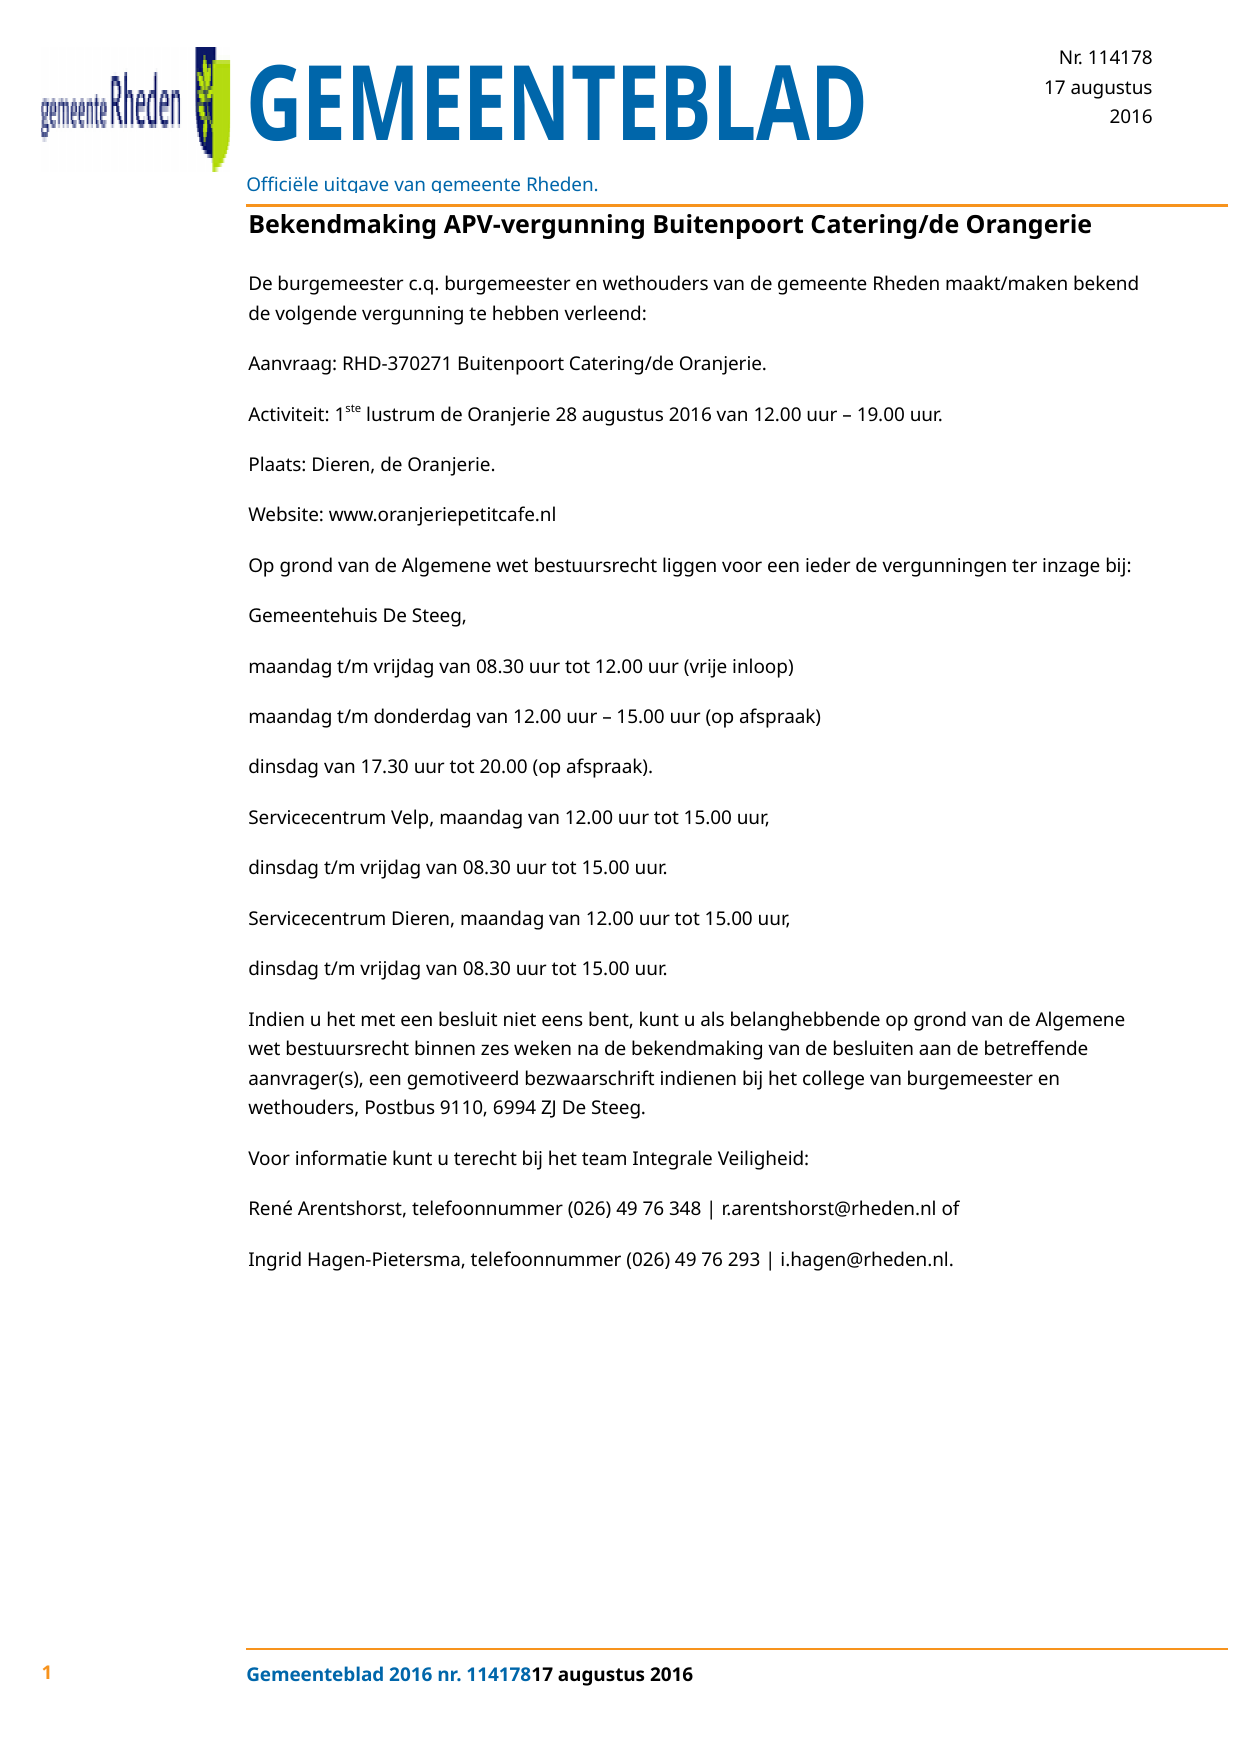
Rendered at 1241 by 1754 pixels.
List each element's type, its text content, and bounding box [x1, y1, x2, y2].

text dinsdag t/m vrijdag van 08.30 uur tot 15.00 uur. [248, 955, 1152, 981]
text Activiteit: 1ste lustrum de Oranjerie 28 augustus 2016 van 12.00 uur – 19.00 uur. [248, 401, 1152, 426]
text Website: www.oranjeriepetitcafe.nl [248, 502, 1152, 527]
text Voor informatie kunt u terecht bij het team Integrale Veiligheid: [248, 1145, 1152, 1171]
text Ingrid Hagen-Pietersma, telefoonnummer (026) 49 76 293 | i.hagen@rheden.nl. [248, 1246, 1152, 1271]
text dinsdag t/m vrijdag van 08.30 uur tot 15.00 uur. [248, 854, 1152, 880]
text maandag t/m vrijdag van 08.30 uur tot 12.00 uur (vrije inloop) [248, 653, 1152, 678]
text René Arentshorst, telefoonnummer (026) 49 76 348 | r.arentshorst@rheden.nl of [248, 1195, 1152, 1221]
text Plaats: Dieren, de Oranjerie. [248, 451, 1152, 477]
text Servicecentrum Dieren, maandag van 12.00 uur tot 15.00 uur, [248, 905, 1152, 931]
text Bekendmaking APV-vergunning Buitenpoort Catering/de Orangerie [248, 207, 1152, 241]
text Op grond van de Algemene wet bestuursrecht liggen voor een ieder de vergunningen ter inzage bij: [248, 552, 1152, 578]
text Indien u het met een besluit niet eens bent, kunt u als belanghebbende op grond van de Algemene wet bestuursrecht binnen zes weken na de bekendmaking van de besluiten aan de betreffende aanvrager(s), een gemotiveerd bezwaarschrift indienen bij het college van burgemeester en wethouders, Postbus 9110, 6994 ZJ De Steeg. [248, 1006, 1152, 1120]
text Aanvraag: RHD-370271 Buitenpoort Catering/de Oranjerie. [248, 350, 1152, 376]
text Gemeentehuis De Steeg, [248, 602, 1152, 628]
picture [41, 47, 231, 172]
text Servicecentrum Velp, maandag van 12.00 uur tot 15.00 uur, [248, 804, 1152, 830]
text dinsdag van 17.30 uur tot 20.00 (op afspraak). [248, 754, 1152, 779]
text maandag t/m donderdag van 12.00 uur – 15.00 uur (op afspraak) [248, 703, 1152, 729]
text De burgemeester c.q. burgemeester en wethouders van de gemeente Rheden maakt/maken bekend de volgende vergunning te hebben verleend: [248, 270, 1152, 326]
